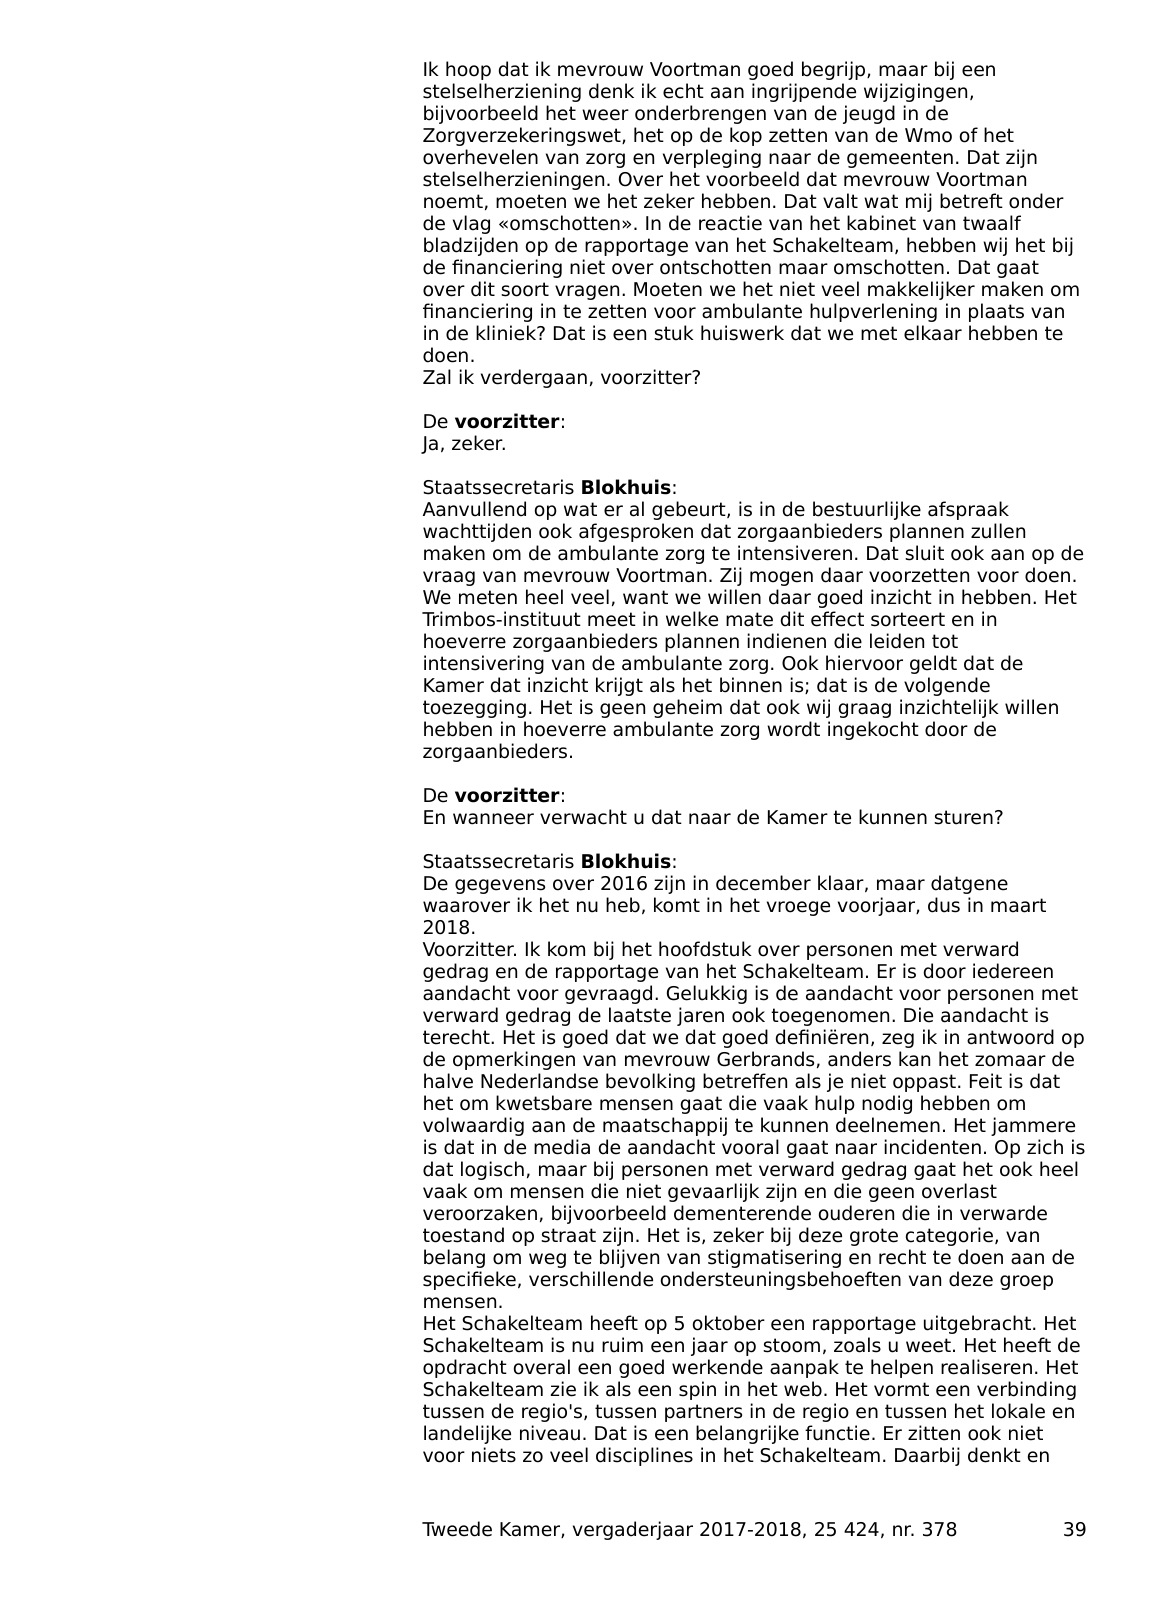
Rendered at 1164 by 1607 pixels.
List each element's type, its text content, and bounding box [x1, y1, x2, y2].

text De voorzitter: [422, 785, 1087, 807]
text Staatssecretaris Blokhuis: [422, 477, 1087, 499]
text De voorzitter: [422, 411, 1087, 433]
text Ik hoop dat ik mevrouw Voortman goed begrijp, maar bij een stelselherziening denk ik echt aan ingrijpende wijzigingen, bijvoorbeeld het weer onderbrengen van de jeugd in de Zorgverzekeringswet, het op de kop zetten van de Wmo of het overhevelen van zorg en verpleging naar de gemeenten. Dat zijn stelselherzieningen. Over het voorbeeld dat mevrouw Voortman noemt, moeten we het zeker hebben. Dat valt wat mij betreft onder de vlag «omschotten». In de reactie van het kabinet van twaalf bladzijden op de rapportage van het Schakelteam, hebben wij het bij de financiering niet over ontschotten maar omschotten. Dat gaat over dit soort vragen. Moeten we het niet veel makkelijker maken om financiering in te zetten voor ambulante hulpverlening in plaats van in de kliniek? Dat is een stuk huiswerk dat we met elkaar hebben te doen. [422, 59, 1087, 367]
text Aanvullend op wat er al gebeurt, is in de bestuurlijke afspraak wachttijden ook afgesproken dat zorgaanbieders plannen zullen maken om de ambulante zorg te intensiveren. Dat sluit ook aan op de vraag van mevrouw Voortman. Zij mogen daar voorzetten voor doen. We meten heel veel, want we willen daar goed inzicht in hebben. Het Trimbos-instituut meet in welke mate dit effect sorteert en in hoeverre zorgaanbieders plannen indienen die leiden tot intensivering van de ambulante zorg. Ook hiervoor geldt dat de Kamer dat inzicht krijgt als het binnen is; dat is de volgende toezegging. Het is geen geheim dat ook wij graag inzichtelijk willen hebben in hoeverre ambulante zorg wordt ingekocht door de zorgaanbieders. [422, 499, 1087, 763]
text Staatssecretaris Blokhuis: [422, 851, 1087, 873]
text En wanneer verwacht u dat naar de Kamer te kunnen sturen? [422, 807, 1087, 829]
text Voorzitter. Ik kom bij het hoofdstuk over personen met verward gedrag en de rapportage van het Schakelteam. Er is door iedereen aandacht voor gevraagd. Gelukkig is de aandacht voor personen met verward gedrag de laatste jaren ook toegenomen. Die aandacht is terecht. Het is goed dat we dat goed definiëren, zeg ik in antwoord op de opmerkingen van mevrouw Gerbrands, anders kan het zomaar de halve Nederlandse bevolking betreffen als je niet oppast. Feit is dat het om kwetsbare mensen gaat die vaak hulp nodig hebben om volwaardig aan de maatschappij te kunnen deelnemen. Het jammere is dat in de media de aandacht vooral gaat naar incidenten. Op zich is dat logisch, maar bij personen met verward gedrag gaat het ook heel vaak om mensen die niet gevaarlijk zijn en die geen overlast veroorzaken, bijvoorbeeld dementerende ouderen die in verwarde toestand op straat zijn. Het is, zeker bij deze grote categorie, van belang om weg te blijven van stigmatisering en recht te doen aan de specifieke, verschillende ondersteuningsbehoeften van deze groep mensen. [422, 939, 1087, 1313]
text Het Schakelteam heeft op 5 oktober een rapportage uitgebracht. Het Schakelteam is nu ruim een jaar op stoom, zoals u weet. Het heeft de opdracht overal een goed werkende aanpak te helpen realiseren. Het Schakelteam zie ik als een spin in het web. Het vormt een verbinding tussen de regio's, tussen partners in de regio en tussen het lokale en landelijke niveau. Dat is een belangrijke functie. Er zitten ook niet voor niets zo veel disciplines in het Schakelteam. Daarbij denkt en [422, 1313, 1087, 1467]
text Zal ik verdergaan, voorzitter? [422, 367, 1087, 389]
text Ja, zeker. [422, 433, 1087, 455]
text De gegevens over 2016 zijn in december klaar, maar datgene waarover ik het nu heb, komt in het vroege voorjaar, dus in maart 2018. [422, 873, 1087, 939]
